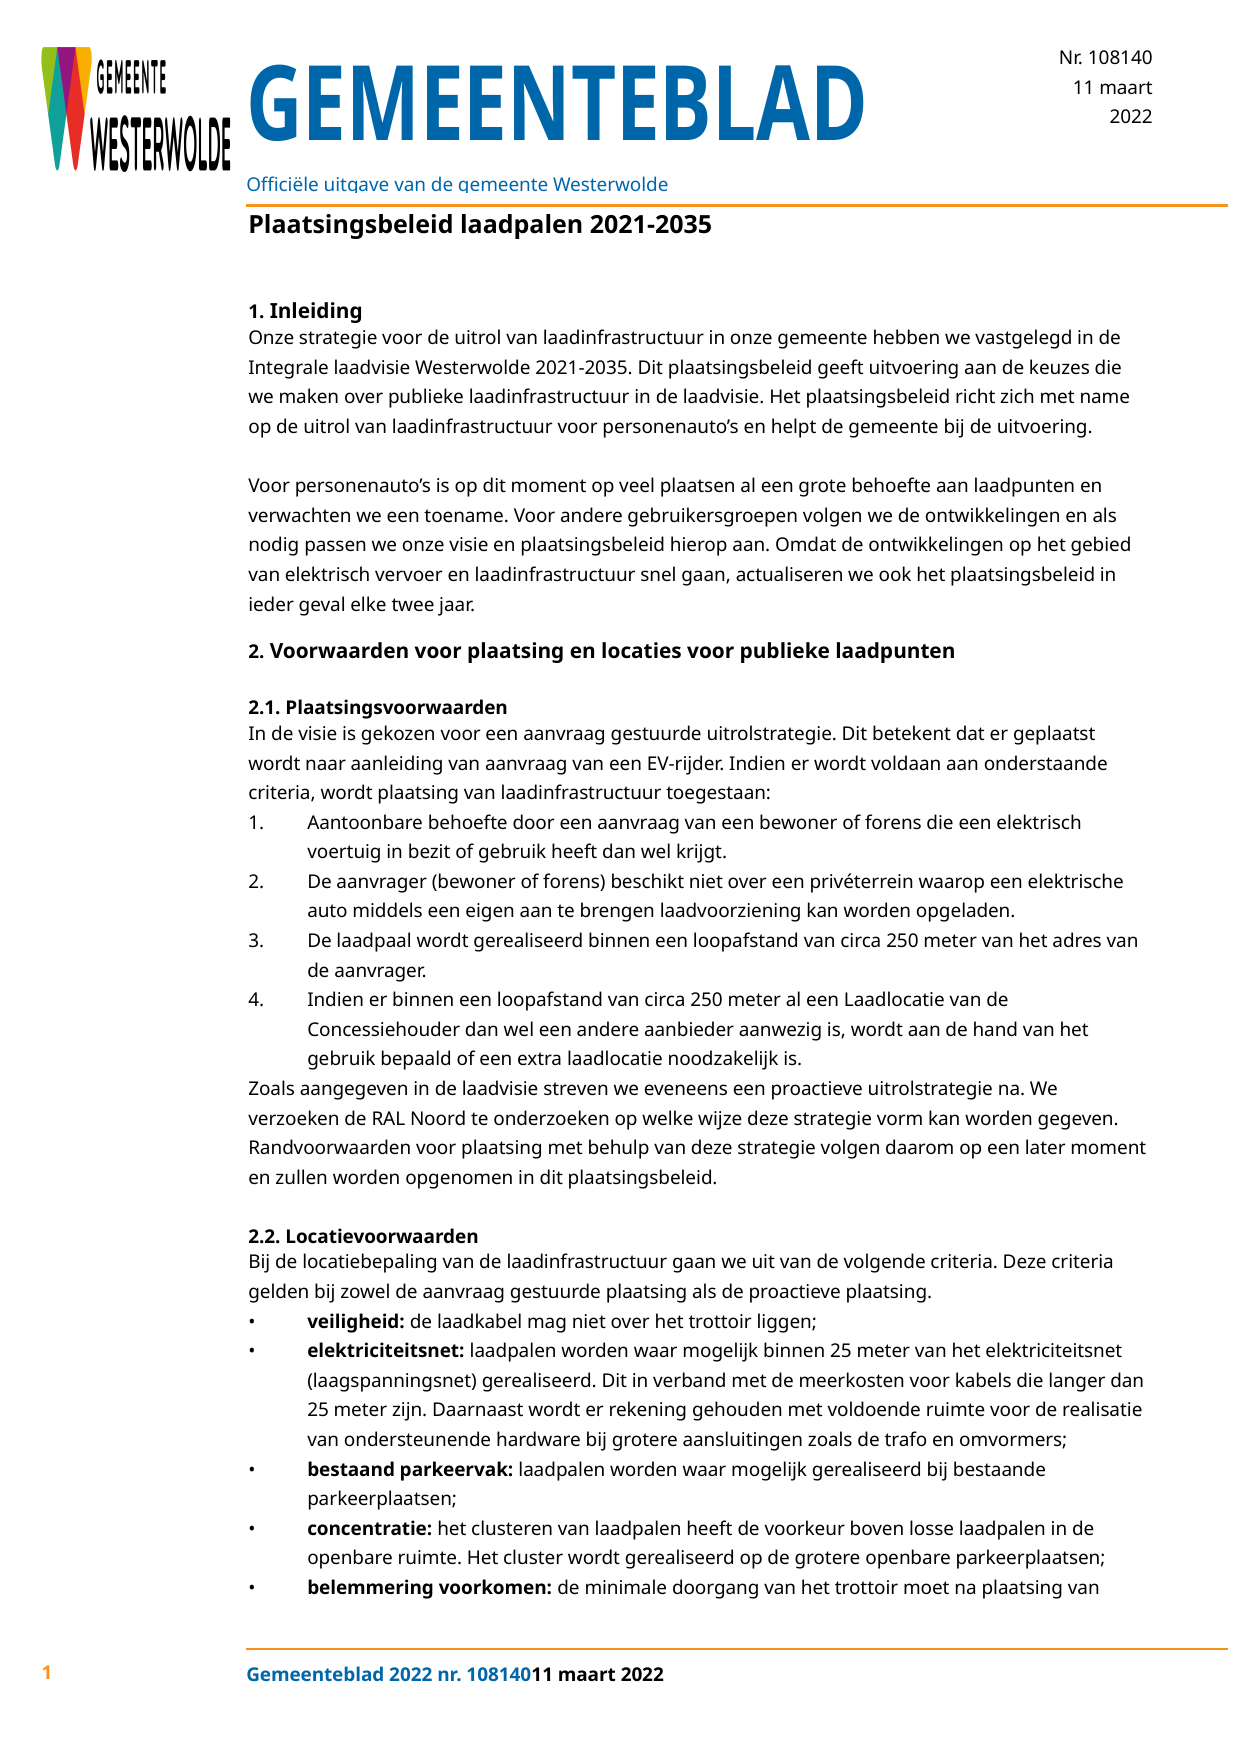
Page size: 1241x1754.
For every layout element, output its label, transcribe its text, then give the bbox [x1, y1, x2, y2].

text 1. Inleiding [248, 296, 1152, 324]
text 2.1. Plaatsingsvoorwaarden [248, 694, 1152, 720]
text Onze strategie voor de uitrol van laadinfrastructuur in onze gemeente hebben we vastgelegd in de Integrale laadvisie Westerwolde 2021-2035. Dit plaatsingsbeleid geeft uitvoering aan de keuzes die we maken over publieke laadinfrastructuur in de laadvisie. Het plaatsingsbeleid richt zich met name op de uitrol van laadinfrastructuur voor personenauto’s en helpt de gemeente bij de uitvoering. [248, 324, 1152, 439]
list Aantoonbare behoefte door een aanvraag van een bewoner of forens die een elektrisch voertuig in bezit of gebruik heeft dan wel krijgt. [248, 809, 1152, 864]
list De aanvrager (bewoner of forens) beschikt niet over een privéterrein waarop een elektrische auto middels een eigen aan te brengen laadvoorziening kan worden opgeladen. [248, 868, 1152, 923]
list elektriciteitsnet: laadpalen worden waar mogelijk binnen 25 meter van het elektriciteitsnet (laagspanningsnet) gerealiseerd. Dit in verband met de meerkosten voor kabels die langer dan 25 meter zijn. Daarnaast wordt er rekening gehouden met voldoende ruimte voor de realisatie van ondersteunende hardware bij grotere aansluitingen zoals de trafo en omvormers; [248, 1337, 1152, 1452]
list Indien er binnen een loopafstand van circa 250 meter al een Laadlocatie van de Concessiehouder dan wel een andere aanbieder aanwezig is, wordt aan de hand van het gebruik bepaald of een extra laadlocatie noodzakelijk is. [248, 986, 1152, 1071]
text Voor personenauto’s is op dit moment op veel plaatsen al een grote behoefte aan laadpunten en verwachten we een toename. Voor andere gebruikersgroepen volgen we de ontwikkelingen en als nodig passen we onze visie en plaatsingsbeleid hierop aan. Omdat de ontwikkelingen op het gebied van elektrisch vervoer en laadinfrastructuur snel gaan, actualiseren we ook het plaatsingsbeleid in ieder geval elke twee jaar. [248, 472, 1152, 616]
list veiligheid: de laadkabel mag niet over het trottoir liggen; [248, 1308, 1152, 1334]
text 2.2. Locatievoorwaarden [248, 1223, 1152, 1249]
text 2. Voorwaarden voor plaatsing en locaties voor publieke laadpunten [248, 636, 1152, 665]
text Bij de locatiebepaling van de laadinfrastructuur gaan we uit van de volgende criteria. Deze criteria gelden bij zowel de aanvraag gestuurde plaatsing als de proactieve plaatsing. [248, 1249, 1152, 1304]
text Zoals aangegeven in de laadvisie streven we eveneens een proactieve uitrolstrategie na. We verzoeken de RAL Noord te onderzoeken op welke wijze deze strategie vorm kan worden gegeven. Randvoorwaarden voor plaatsing met behulp van deze strategie volgen daarom op een later moment en zullen worden opgenomen in dit plaatsingsbeleid. [248, 1075, 1152, 1189]
list belemmering voorkomen: de minimale doorgang van het trottoir moet na plaatsing van [248, 1574, 1152, 1600]
list De laadpaal wordt gerealiseerd binnen een loopafstand van circa 250 meter van het adres van de aanvrager. [248, 927, 1152, 982]
list concentratie: het clusteren van laadpalen heeft de voorkeur boven losse laadpalen in de openbare ruimte. Het cluster wordt gerealiseerd op de grotere openbare parkeerplaatsen; [248, 1515, 1152, 1570]
text In de visie is gekozen voor een aanvraag gestuurde uitrolstrategie. Dit betekent dat er geplaatst wordt naar aanleiding van aanvraag van een EV-rijder. Indien er wordt voldaan aan onderstaande criteria, wordt plaatsing van laadinfrastructuur toegestaan: [248, 720, 1152, 805]
list bestaand parkeervak: laadpalen worden waar mogelijk gerealiseerd bij bestaande parkeerplaatsen; [248, 1456, 1152, 1511]
picture [41, 47, 231, 172]
text Plaatsingsbeleid laadpalen 2021-2035 [248, 207, 1152, 241]
